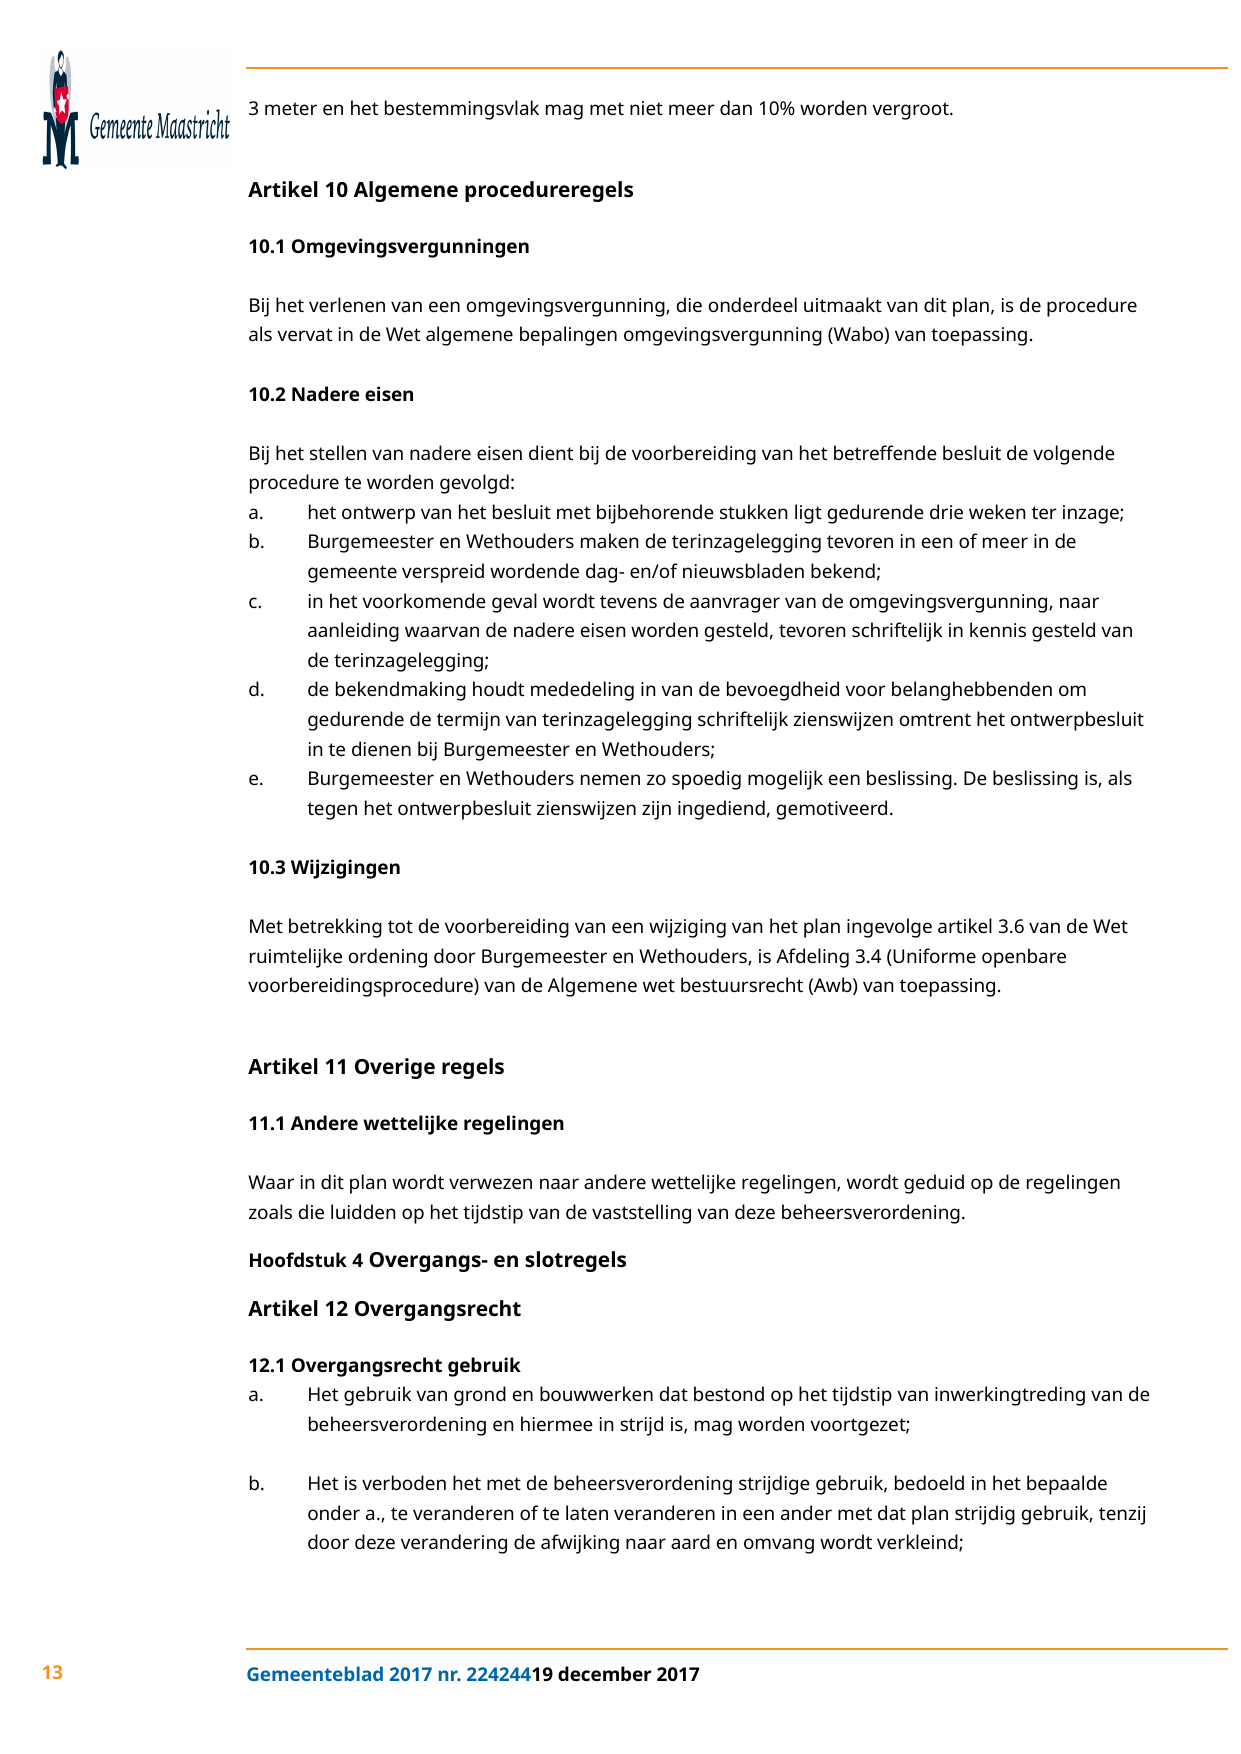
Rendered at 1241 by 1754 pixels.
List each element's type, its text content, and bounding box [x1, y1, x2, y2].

list de bekendmaking houdt mededeling in van de bevoegdheid voor belanghebbenden om gedurende de termijn van terinzagelegging schriftelijk zienswijzen omtrent het ontwerpbesluit in te dienen bij Burgemeester en Wethouders; [248, 677, 1152, 761]
text Artikel 12 Overgangsrecht [248, 1294, 1152, 1322]
picture [41, 47, 231, 172]
text Waar in dit plan wordt verwezen naar andere wettelijke regelingen, wordt geduid op de regelingen zoals die luidden op het tijdstip van de vaststelling van deze beheersverordening. [248, 1169, 1152, 1225]
text 3 meter en het bestemmingsvlak mag met niet meer dan 10% worden vergroot. [248, 95, 1152, 121]
list Het is verboden het met de beheersverordening strijdige gebruik, bedoeld in het bepaalde onder a., te veranderen of te laten veranderen in een ander met dat plan strijdig gebruik, tenzij door deze verandering de afwijking naar aard en omvang wordt verkleind; [248, 1470, 1152, 1555]
text Artikel 10 Algemene procedureregels [248, 175, 1152, 203]
text 12.1 Overgangsrecht gebruik [248, 1352, 1152, 1378]
text 10.2 Nadere eisen [248, 381, 1152, 406]
list in het voorkomende geval wordt tevens de aanvrager van de omgevingsvergunning, naar aanleiding waarvan de nadere eisen worden gesteld, tevoren schriftelijk in kennis gesteld van de terinzagelegging; [248, 588, 1152, 673]
text 10.3 Wijzigingen [248, 854, 1152, 880]
text Met betrekking tot de voorbereiding van een wijziging van het plan ingevolge artikel 3.6 van de Wet ruimtelijke ordening door Burgemeester en Wethouders, is Afdeling 3.4 (Uniforme openbare voorbereidingsprocedure) van de Algemene wet bestuursrecht (Awb) van toepassing. [248, 913, 1152, 998]
list Burgemeester en Wethouders maken de terinzagelegging tevoren in een of meer in de gemeente verspreid wordende dag- en/of nieuwsbladen bekend; [248, 529, 1152, 584]
text Bij het verlenen van een omgevingsvergunning, die onderdeel uitmaakt van dit plan, is de procedure als vervat in de Wet algemene bepalingen omgevingsvergunning (Wabo) van toepassing. [248, 292, 1152, 347]
list Burgemeester en Wethouders nemen zo spoedig mogelijk een beslissing. De beslissing is, als tegen het ontwerpbesluit zienswijzen zijn ingediend, gemotiveerd. [248, 765, 1152, 821]
text Bij het stellen van nadere eisen dient bij de voorbereiding van het betreffende besluit de volgende procedure te worden gevolgd: [248, 440, 1152, 495]
text Artikel 11 Overige regels [248, 1052, 1152, 1081]
list het ontwerp van het besluit met bijbehorende stukken ligt gedurende drie weken ter inzage; [248, 499, 1152, 525]
list Het gebruik van grond en bouwwerken dat bestond op het tijdstip van inwerkingtreding van de beheersverordening en hiermee in strijd is, mag worden voortgezet; [248, 1382, 1152, 1437]
text Hoofdstuk 4 Overgangs- en slotregels [248, 1245, 1152, 1273]
text 10.1 Omgevingsvergunningen [248, 233, 1152, 258]
text 11.1 Andere wettelijke regelingen [248, 1110, 1152, 1136]
